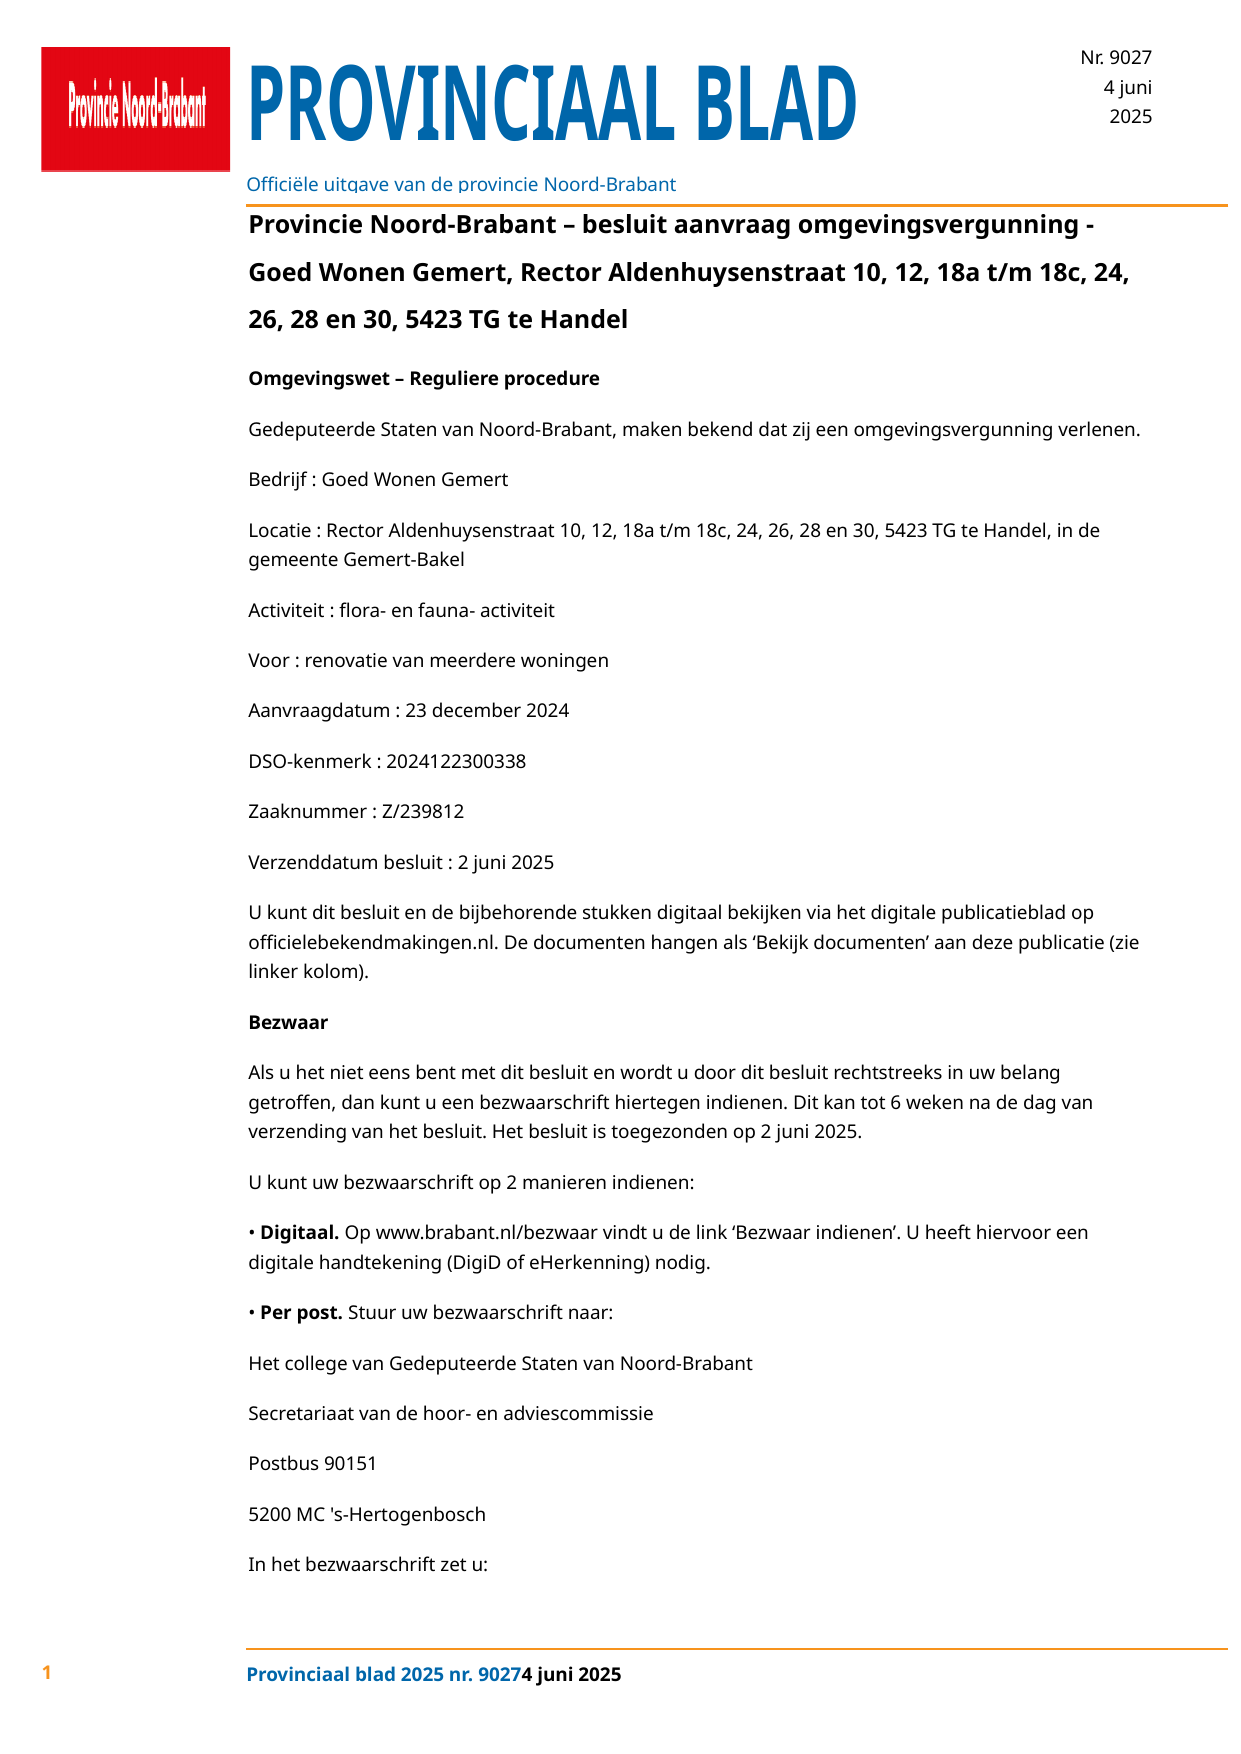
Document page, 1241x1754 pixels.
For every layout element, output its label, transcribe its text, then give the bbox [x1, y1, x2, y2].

text Voor : renovatie van meerdere woningen [248, 647, 1152, 673]
text Provincie Noord-Brabant – besluit aanvraag omgevingsvergunning - Goed Wonen Gemert, Rector Aldenhuysenstraat 10, 12, 18a t/m 18c, 24, 26, 28 en 30, 5423 TG te Handel [248, 207, 1152, 336]
text U kunt dit besluit en de bijbehorende stukken digitaal bekijken via het digitale publicatieblad op officielebekendmakingen.nl. De documenten hangen als ‘Bekijk documenten’ aan deze publicatie (zie linker kolom). [248, 899, 1152, 984]
text Zaaknummer : Z/239812 [248, 798, 1152, 824]
text Bezwaar [248, 1009, 1152, 1034]
text Het college van Gedeputeerde Staten van Noord-Brabant [248, 1350, 1152, 1375]
text • Per post. Stuur uw bezwaarschrift naar: [248, 1299, 1152, 1325]
text In het bezwaarschrift zet u: [248, 1551, 1152, 1577]
text Locatie : Rector Aldenhuysenstraat 10, 12, 18a t/m 18c, 24, 26, 28 en 30, 5423 TG te Handel, in de gemeente Gemert-Bakel [248, 517, 1152, 572]
text 5200 MC 's‑Hertogenbosch [248, 1501, 1152, 1527]
text U kunt uw bezwaarschrift op 2 manieren indienen: [248, 1169, 1152, 1194]
text Omgevingswet – Reguliere procedure [248, 366, 1152, 391]
text Activiteit : flora- en fauna- activiteit [248, 597, 1152, 622]
picture [41, 47, 231, 172]
text Gedeputeerde Staten van Noord-Brabant, maken bekend dat zij een omgevingsvergunning verlenen. [248, 416, 1152, 442]
text Bedrijf : Goed Wonen Gemert [248, 466, 1152, 492]
text • Digitaal. Op www.brabant.nl/bezwaar vindt u de link ‘Bezwaar indienen’. U heeft hiervoor een digitale handtekening (DigiD of eHerkenning) nodig. [248, 1219, 1152, 1274]
text DSO-kenmerk : 2024122300338 [248, 748, 1152, 774]
text Aanvraagdatum : 23 december 2024 [248, 698, 1152, 723]
text Postbus 90151 [248, 1451, 1152, 1476]
text Verzenddatum besluit : 2 juni 2025 [248, 849, 1152, 874]
text Secretariaat van de hoor- en adviescommissie [248, 1400, 1152, 1426]
text Als u het niet eens bent met dit besluit en wordt u door dit besluit rechtstreeks in uw belang getroffen, dan kunt u een bezwaarschrift hiertegen indienen. Dit kan tot 6 weken na de dag van verzending van het besluit. Het besluit is toegezonden op 2 juni 2025. [248, 1059, 1152, 1144]
